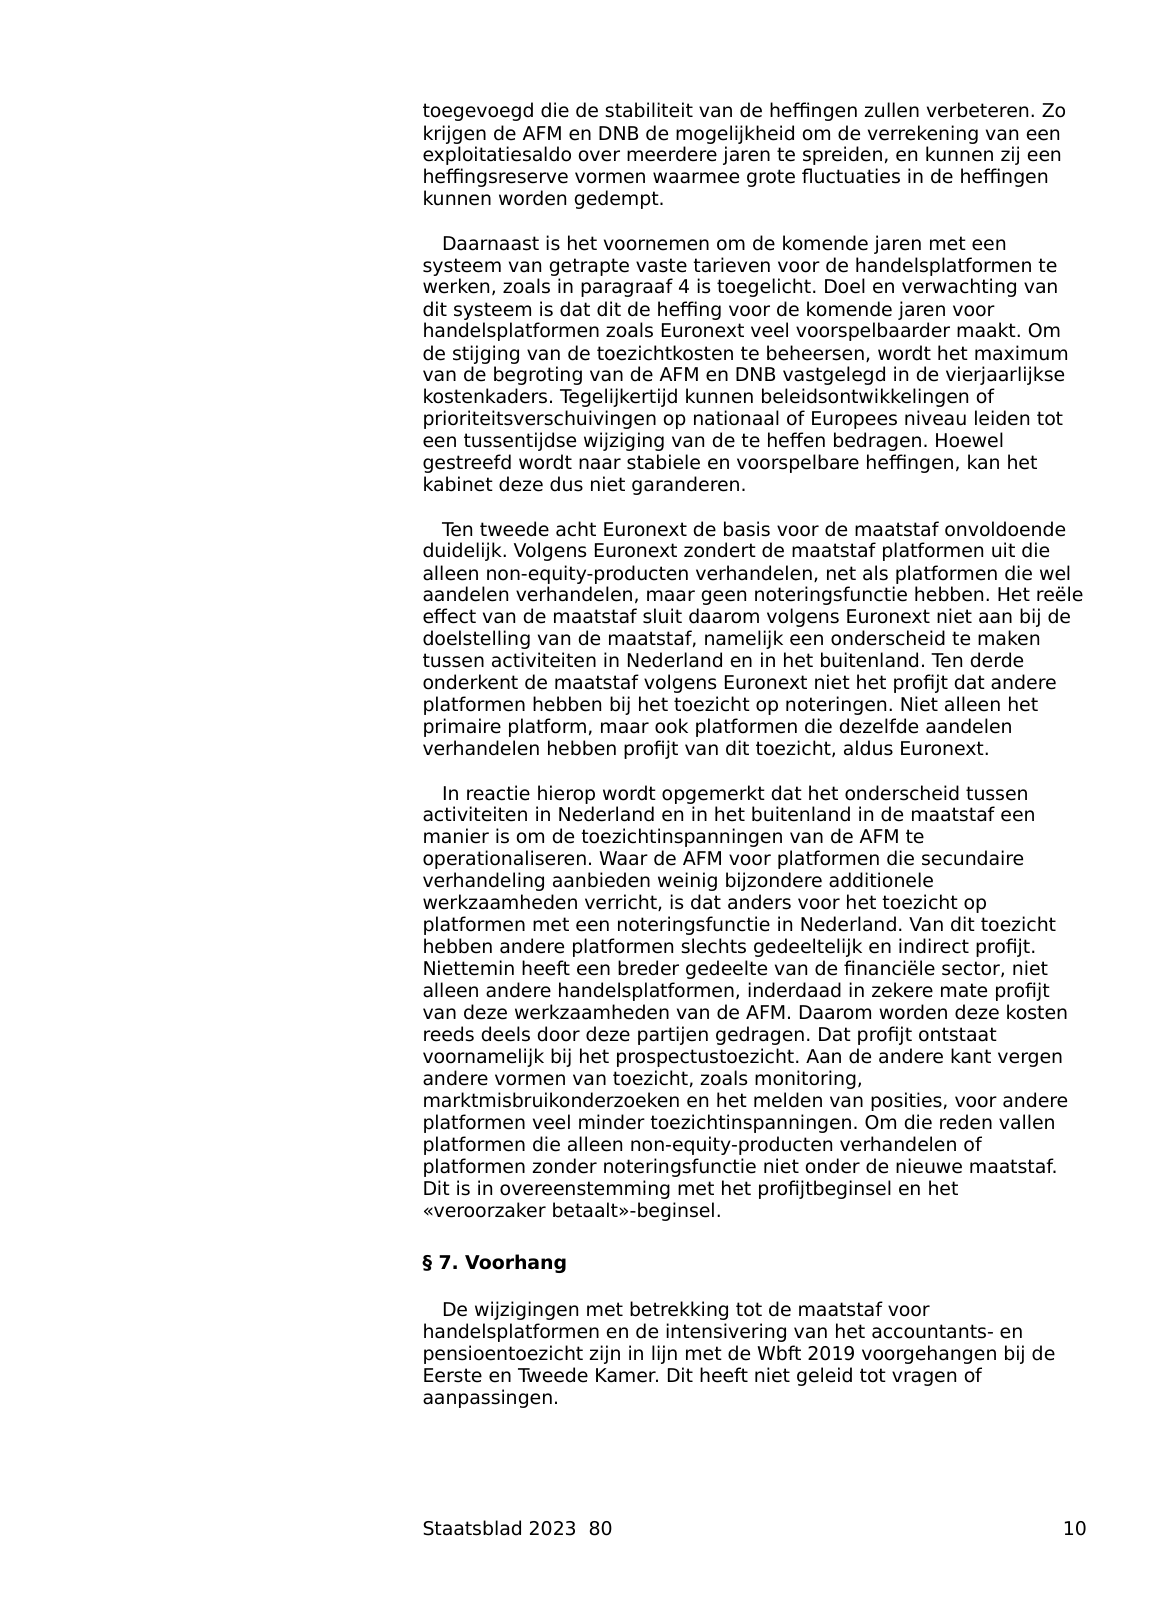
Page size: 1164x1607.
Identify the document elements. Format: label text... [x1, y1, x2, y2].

text Ten tweede acht Euronext de basis voor de maatstaf onvoldoende duidelijk. Volgens Euronext zondert de maatstaf platformen uit die alleen non-equity-producten verhandelen, net als platformen die wel aandelen verhandelen, maar geen noteringsfunctie hebben. Het reële effect van de maatstaf sluit daarom volgens Euronext niet aan bij de doelstelling van de maatstaf, namelijk een onderscheid te maken tussen activiteiten in Nederland en in het buitenland. Ten derde onderkent de maatstaf volgens Euronext niet het profijt dat andere platformen hebben bij het toezicht op noteringen. Niet alleen het primaire platform, maar ook platformen die dezelfde aandelen verhandelen hebben profijt van dit toezicht, aldus Euronext. [422, 518, 1087, 760]
subtitle § 7. Voorhang [422, 1252, 1087, 1274]
text De wijzigingen met betrekking tot de maatstaf voor handelsplatformen en de intensivering van het accountants- en pensioentoezicht zijn in lijn met de Wbft 2019 voorgehangen bij de Eerste en Tweede Kamer. Dit heeft niet geleid tot vragen of aanpassingen. [422, 1299, 1087, 1409]
text toegevoegd die de stabiliteit van de heffingen zullen verbeteren. Zo krijgen de AFM en DNB de mogelijkheid om de verrekening van een exploitatiesaldo over meerdere jaren te spreiden, en kunnen zij een heffingsreserve vormen waarmee grote fluctuaties in de heffingen kunnen worden gedempt. [422, 100, 1087, 210]
text Daarnaast is het voornemen om de komende jaren met een systeem van getrapte vaste tarieven voor de handelsplatformen te werken, zoals in paragraaf 4 is toegelicht. Doel en verwachting van dit systeem is dat dit de heffing voor de komende jaren voor handelsplatformen zoals Euronext veel voorspelbaarder maakt. Om de stijging van de toezichtkosten te beheersen, wordt het maximum van de begroting van de AFM en DNB vastgelegd in de vierjaarlijkse kostenkaders. Tegelijkertijd kunnen beleidsontwikkelingen of prioriteitsverschuivingen op nationaal of Europees niveau leiden tot een tussentijdse wijziging van de te heffen bedragen. Hoewel gestreefd wordt naar stabiele en voorspelbare heffingen, kan het kabinet deze dus niet garanderen. [422, 232, 1087, 496]
text In reactie hierop wordt opgemerkt dat het onderscheid tussen activiteiten in Nederland en in het buitenland in de maatstaf een manier is om de toezichtinspanningen van de AFM te operationaliseren. Waar de AFM voor platformen die secundaire verhandeling aanbieden weinig bijzondere additionele werkzaamheden verricht, is dat anders voor het toezicht op platformen met een noteringsfunctie in Nederland. Van dit toezicht hebben andere platformen slechts gedeeltelijk en indirect profijt. Niettemin heeft een breder gedeelte van de financiële sector, niet alleen andere handelsplatformen, inderdaad in zekere mate profijt van deze werkzaamheden van de AFM. Daarom worden deze kosten reeds deels door deze partijen gedragen. Dat profijt ontstaat voornamelijk bij het prospectustoezicht. Aan de andere kant vergen andere vormen van toezicht, zoals monitoring, marktmisbruikonderzoeken en het melden van posities, voor andere platformen veel minder toezichtinspanningen. Om die reden vallen platformen die alleen non-equity-producten verhandelen of platformen zonder noteringsfunctie niet onder de nieuwe maatstaf. Dit is in overeenstemming met het profijtbeginsel en het «veroorzaker betaalt»-beginsel. [422, 782, 1087, 1222]
